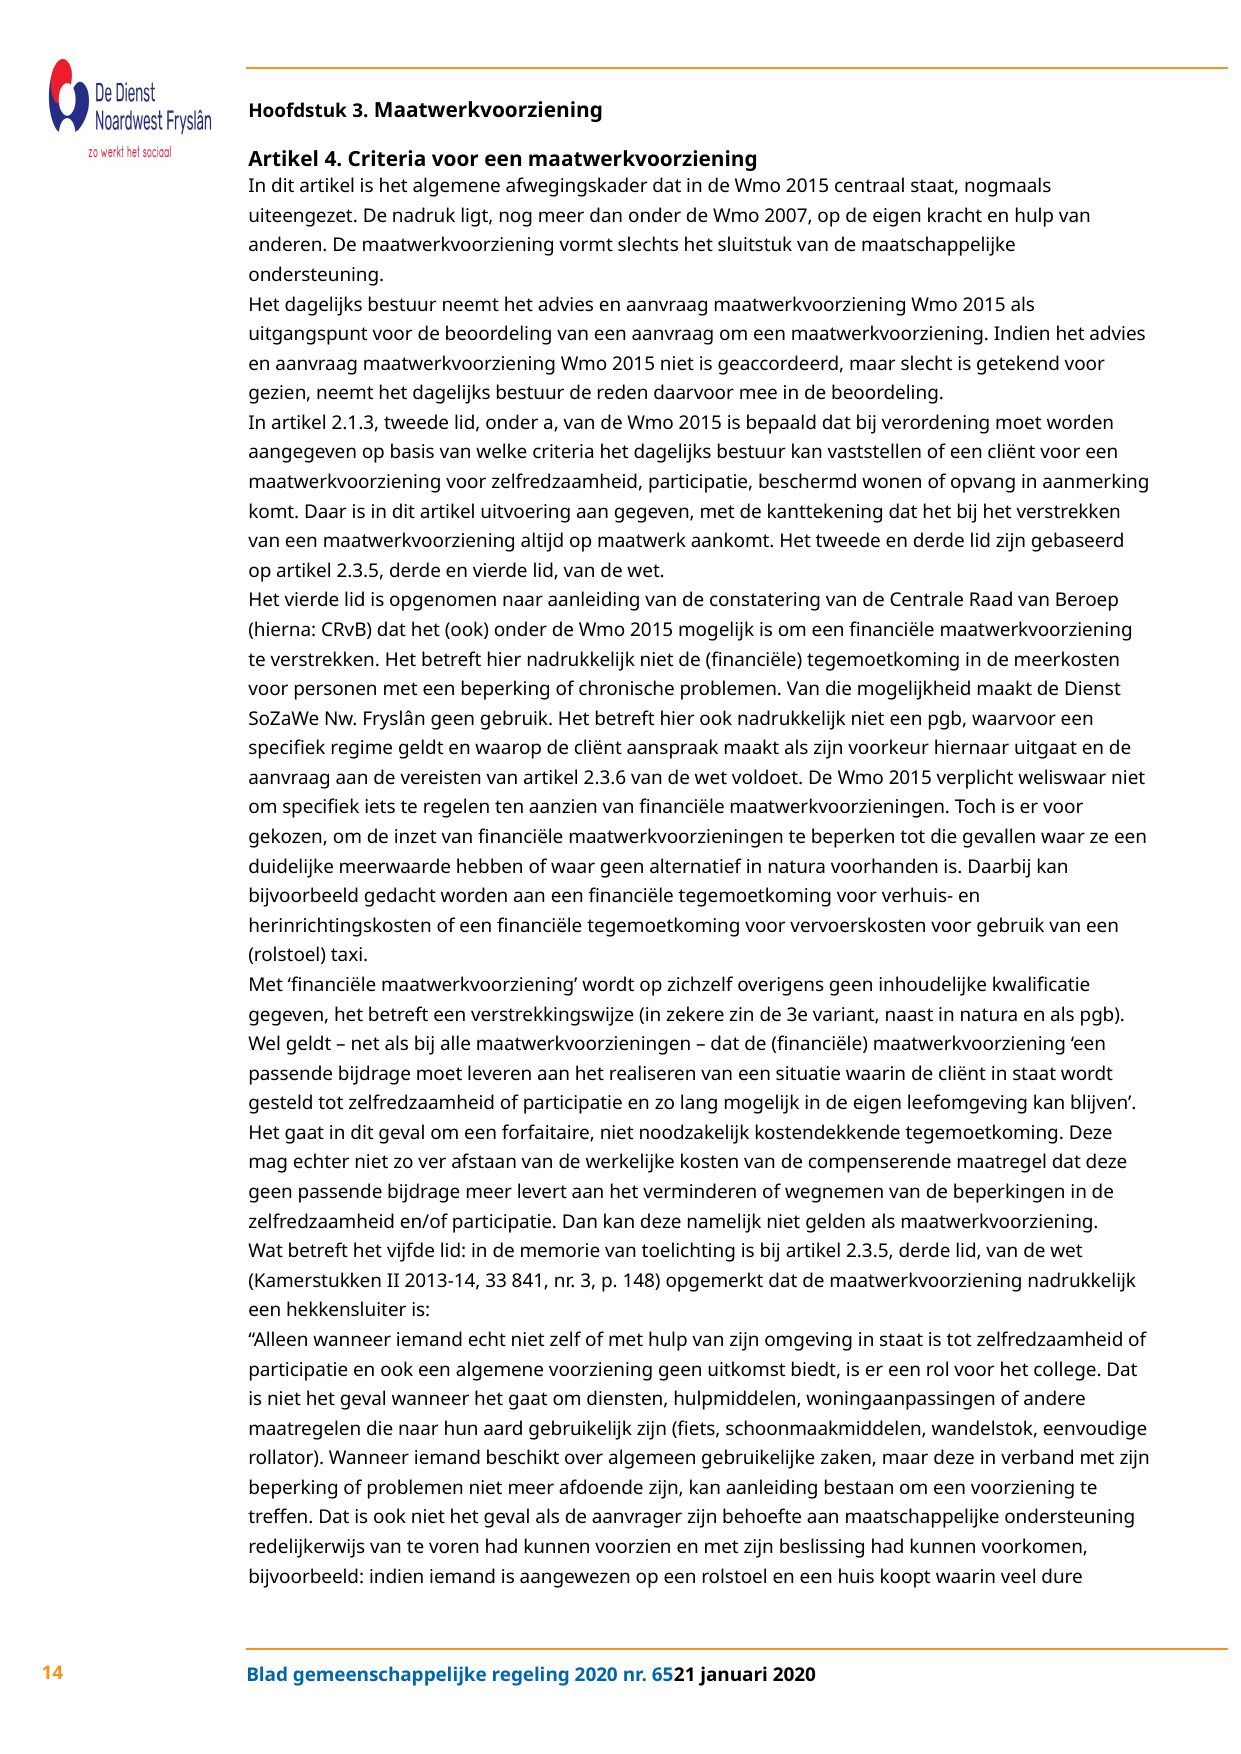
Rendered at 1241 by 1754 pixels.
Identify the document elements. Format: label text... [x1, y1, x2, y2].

text Met ‘financiële maatwerkvoorziening’ wordt op zichzelf overigens geen inhoudelijke kwalificatie gegeven, het betreft een verstrekkingswijze (in zekere zin de 3e variant, naast in natura en als pgb). Wel geldt – net als bij alle maatwerkvoorzieningen – dat de (financiële) maatwerkvoorziening ‘een passende bijdrage moet leveren aan het realiseren van een situatie waarin de cliënt in staat wordt gesteld tot zelfredzaamheid of participatie en zo lang mogelijk in de eigen leefomgeving kan blijven’. Het gaat in dit geval om een forfaitaire, niet noodzakelijk kostendekkende tegemoetkoming. Deze mag echter niet zo ver afstaan van de werkelijke kosten van de compenserende maatregel dat deze geen passende bijdrage meer levert aan het verminderen of wegnemen van de beperkingen in de zelfredzaamheid en/of participatie. Dan kan deze namelijk niet gelden als maatwerkvoorziening. [248, 971, 1152, 1234]
text Het dagelijks bestuur neemt het advies en aanvraag maatwerkvoorziening Wmo 2015 als uitgangspunt voor de beoordeling van een aanvraag om een maatwerkvoorziening. Indien het advies en aanvraag maatwerkvoorziening Wmo 2015 niet is geaccordeerd, maar slecht is getekend voor gezien, neemt het dagelijks bestuur de reden daarvoor mee in de beoordeling. [248, 291, 1152, 405]
text In artikel 2.1.3, tweede lid, onder a, van de Wmo 2015 is bepaald dat bij verordening moet worden aangegeven op basis van welke criteria het dagelijks bestuur kan vaststellen of een cliënt voor een maatwerkvoorziening voor zelfredzaamheid, participatie, beschermd wonen of opvang in aanmerking komt. Daar is in dit artikel uitvoering aan gegeven, met de kanttekening dat het bij het verstrekken van een maatwerkvoorziening altijd op maatwerk aankomt. Het tweede en derde lid zijn gebaseerd op artikel 2.3.5, derde en vierde lid, van de wet. [248, 409, 1152, 583]
text “Alleen wanneer iemand echt niet zelf of met hulp van zijn omgeving in staat is tot zelfredzaamheid of participatie en ook een algemene voorziening geen uitkomst biedt, is er een rol voor het college. Dat is niet het geval wanneer het gaat om diensten, hulpmiddelen, woningaanpassingen of andere maatregelen die naar hun aard gebruikelijk zijn (fiets, schoonmaakmiddelen, wandelstok, eenvoudige rollator). Wanneer iemand beschikt over algemeen gebruikelijke zaken, maar deze in verband met zijn beperking of problemen niet meer afdoende zijn, kan aanleiding bestaan om een voorziening te treffen. Dat is ook niet het geval als de aanvrager zijn behoefte aan maatschappelijke ondersteuning redelijkerwijs van te voren had kunnen voorzien en met zijn beslissing had kunnen voorkomen, bijvoorbeeld: indien iemand is aangewezen op een rolstoel en een huis koopt waarin veel dure [248, 1326, 1152, 1589]
text In dit artikel is het algemene afwegingskader dat in de Wmo 2015 centraal staat, nogmaals uiteengezet. De nadruk ligt, nog meer dan onder de Wmo 2007, op de eigen kracht en hulp van anderen. De maatwerkvoorziening vormt slechts het sluitstuk van de maatschappelijke ondersteuning. [248, 172, 1152, 287]
text Wat betreft het vijfde lid: in de memorie van toelichting is bij artikel 2.3.5, derde lid, van de wet (Kamerstukken II 2013-14, 33 841, nr. 3, p. 148) opgemerkt dat de maatwerkvoorziening nadrukkelijk een hekkensluiter is: [248, 1237, 1152, 1322]
text Hoofdstuk 3. Maatwerkvoorziening [248, 95, 1152, 123]
picture [41, 47, 231, 172]
text Artikel 4. Criteria voor een maatwerkvoorziening [248, 144, 1152, 172]
text Het vierde lid is opgenomen naar aanleiding van de constatering van de Centrale Raad van Beroep (hierna: CRvB) dat het (ook) onder de Wmo 2015 mogelijk is om een financiële maatwerkvoorziening te verstrekken. Het betreft hier nadrukkelijk niet de (financiële) tegemoetkoming in de meerkosten voor personen met een beperking of chronische problemen. Van die mogelijkheid maakt de Dienst SoZaWe Nw. Fryslân geen gebruik. Het betreft hier ook nadrukkelijk niet een pgb, waarvoor een specifiek regime geldt en waarop de cliënt aanspraak maakt als zijn voorkeur hiernaar uitgaat en de aanvraag aan de vereisten van artikel 2.3.6 van de wet voldoet. De Wmo 2015 verplicht weliswaar niet om specifiek iets te regelen ten aanzien van financiële maatwerkvoorzieningen. Toch is er voor gekozen, om de inzet van financiële maatwerkvoorzieningen te beperken tot die gevallen waar ze een duidelijke meerwaarde hebben of waar geen alternatief in natura voorhanden is. Daarbij kan bijvoorbeeld gedacht worden aan een financiële tegemoetkoming voor verhuis- en herinrichtingskosten of een financiële tegemoetkoming voor vervoerskosten voor gebruik van een (rolstoel) taxi. [248, 587, 1152, 967]
